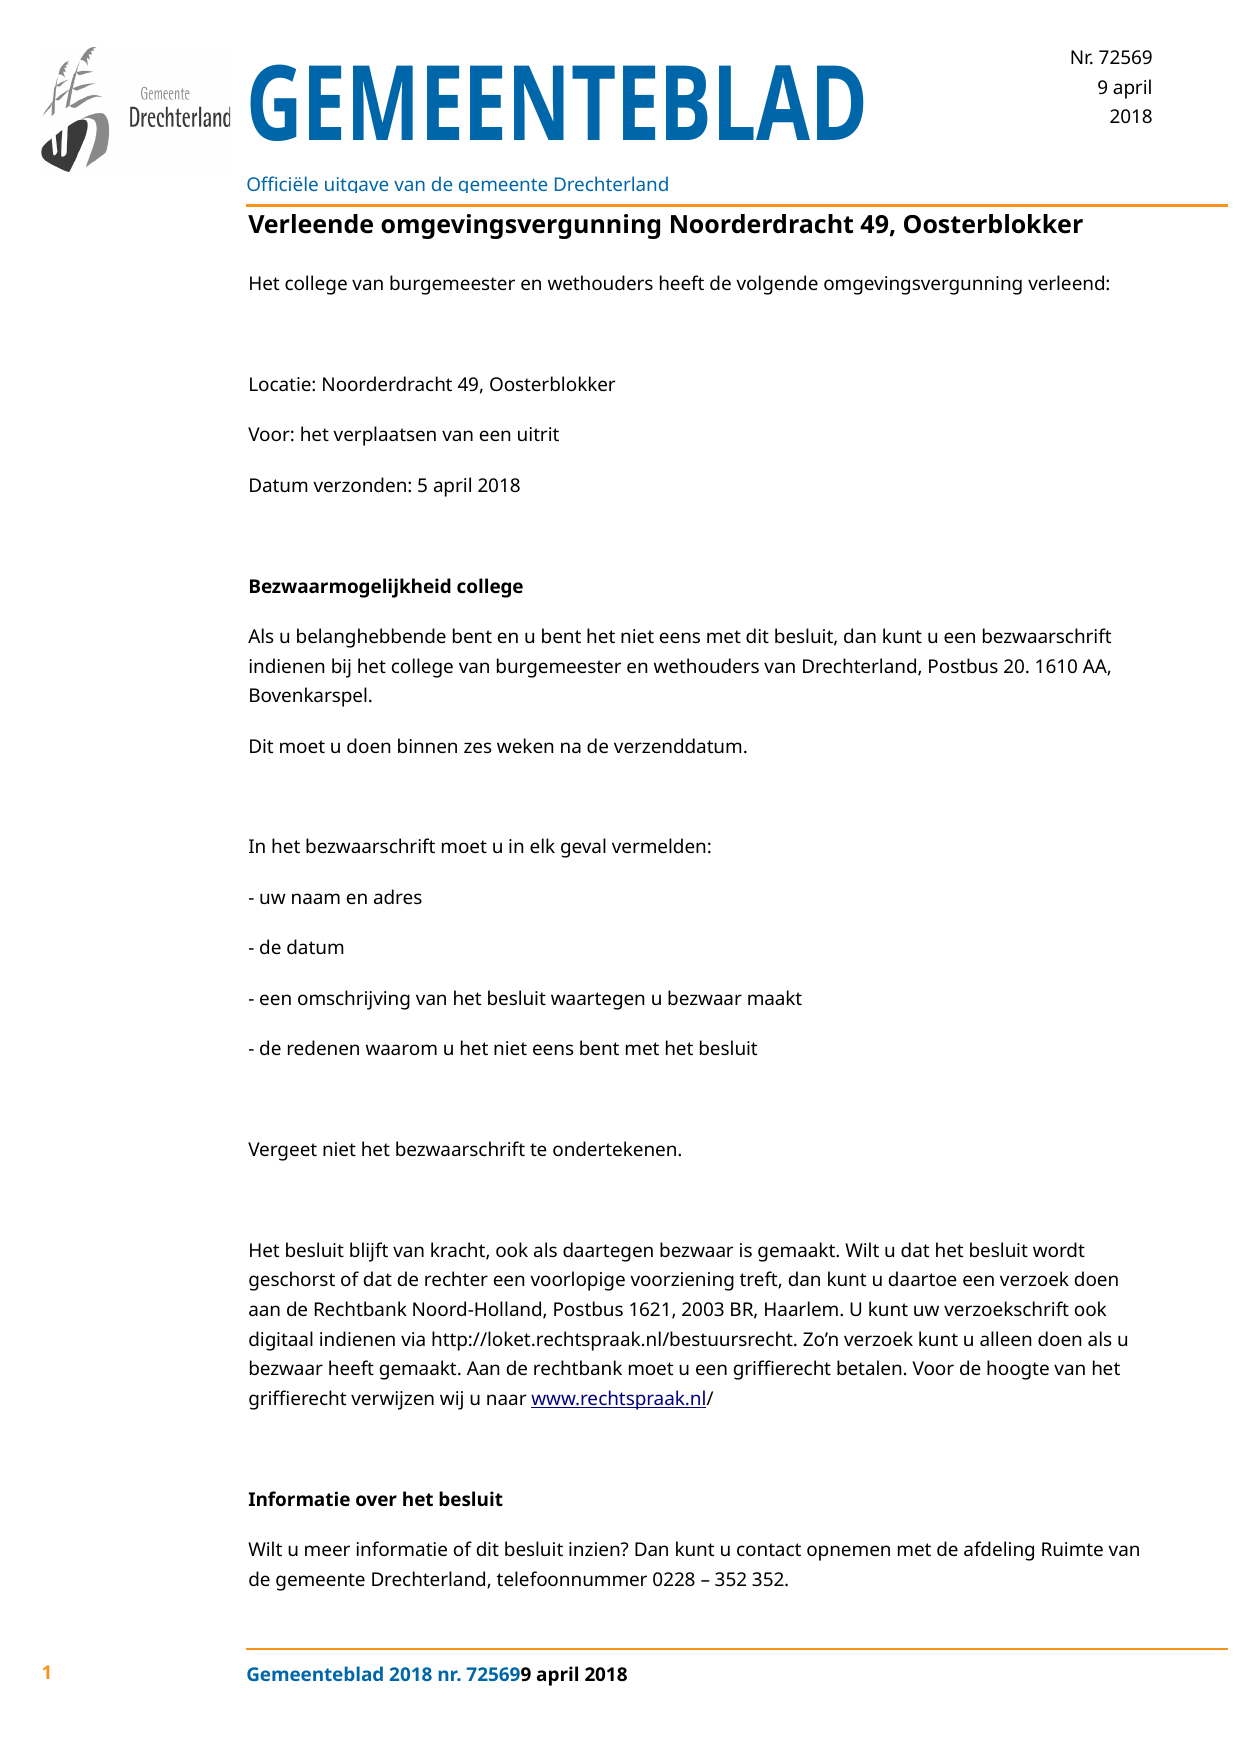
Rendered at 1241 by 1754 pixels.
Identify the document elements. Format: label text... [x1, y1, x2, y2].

text Dit moet u doen binnen zes weken na de verzenddatum. [248, 733, 1152, 758]
text - de datum [248, 934, 1152, 960]
text Als u belanghebbende bent en u bent het niet eens met dit besluit, dan kunt u een bezwaarschrift indienen bij het college van burgemeester en wethouders van Drechterland, Postbus 20. 1610 AA, Bovenkarspel. [248, 623, 1152, 708]
text - de redenen waarom u het niet eens bent met het besluit [248, 1035, 1152, 1061]
text Informatie over het besluit [248, 1486, 1152, 1511]
text - een omschrijving van het besluit waartegen u bezwaar maakt [248, 985, 1152, 1011]
text Datum verzonden: 5 april 2018 [248, 472, 1152, 498]
text Vergeet niet het bezwaarschrift te ondertekenen. [248, 1136, 1152, 1162]
text Het college van burgemeester en wethouders heeft de volgende omgevingsvergunning verleend: [248, 270, 1152, 296]
text Verleende omgevingsvergunning Noorderdracht 49, Oosterblokker [248, 207, 1152, 241]
text Locatie: Noorderdracht 49, Oosterblokker [248, 371, 1152, 397]
text Bezwaarmogelijkheid college [248, 573, 1152, 598]
text In het bezwaarschrift moet u in elk geval vermelden: [248, 834, 1152, 859]
text Het besluit blijft van kracht, ook als daartegen bezwaar is gemaakt. Wilt u dat het besluit wordt geschorst of dat de rechter een voorlopige voorziening treft, dan kunt u daartoe een verzoek doen aan de Rechtbank Noord-Holland, Postbus 1621, 2003 BR, Haarlem. U kunt uw verzoekschrift ook digitaal indienen via http://loket.rechtspraak.nl/bestuursrecht. Zo’n verzoek kunt u alleen doen als u bezwaar heeft gemaakt. Aan de rechtbank moet u een griffierecht betalen. Voor de hoogte van het griffierecht verwijzen wij u naar www.rechtspraak.nl/ [248, 1237, 1152, 1411]
text Wilt u meer informatie of dit besluit inzien? Dan kunt u contact opnemen met de afdeling Ruimte van de gemeente Drechterland, telefoonnummer 0228 – 352 352. [248, 1536, 1152, 1591]
text Voor: het verplaatsen van een uitrit [248, 422, 1152, 447]
picture [41, 47, 231, 172]
text - uw naam en adres [248, 884, 1152, 910]
